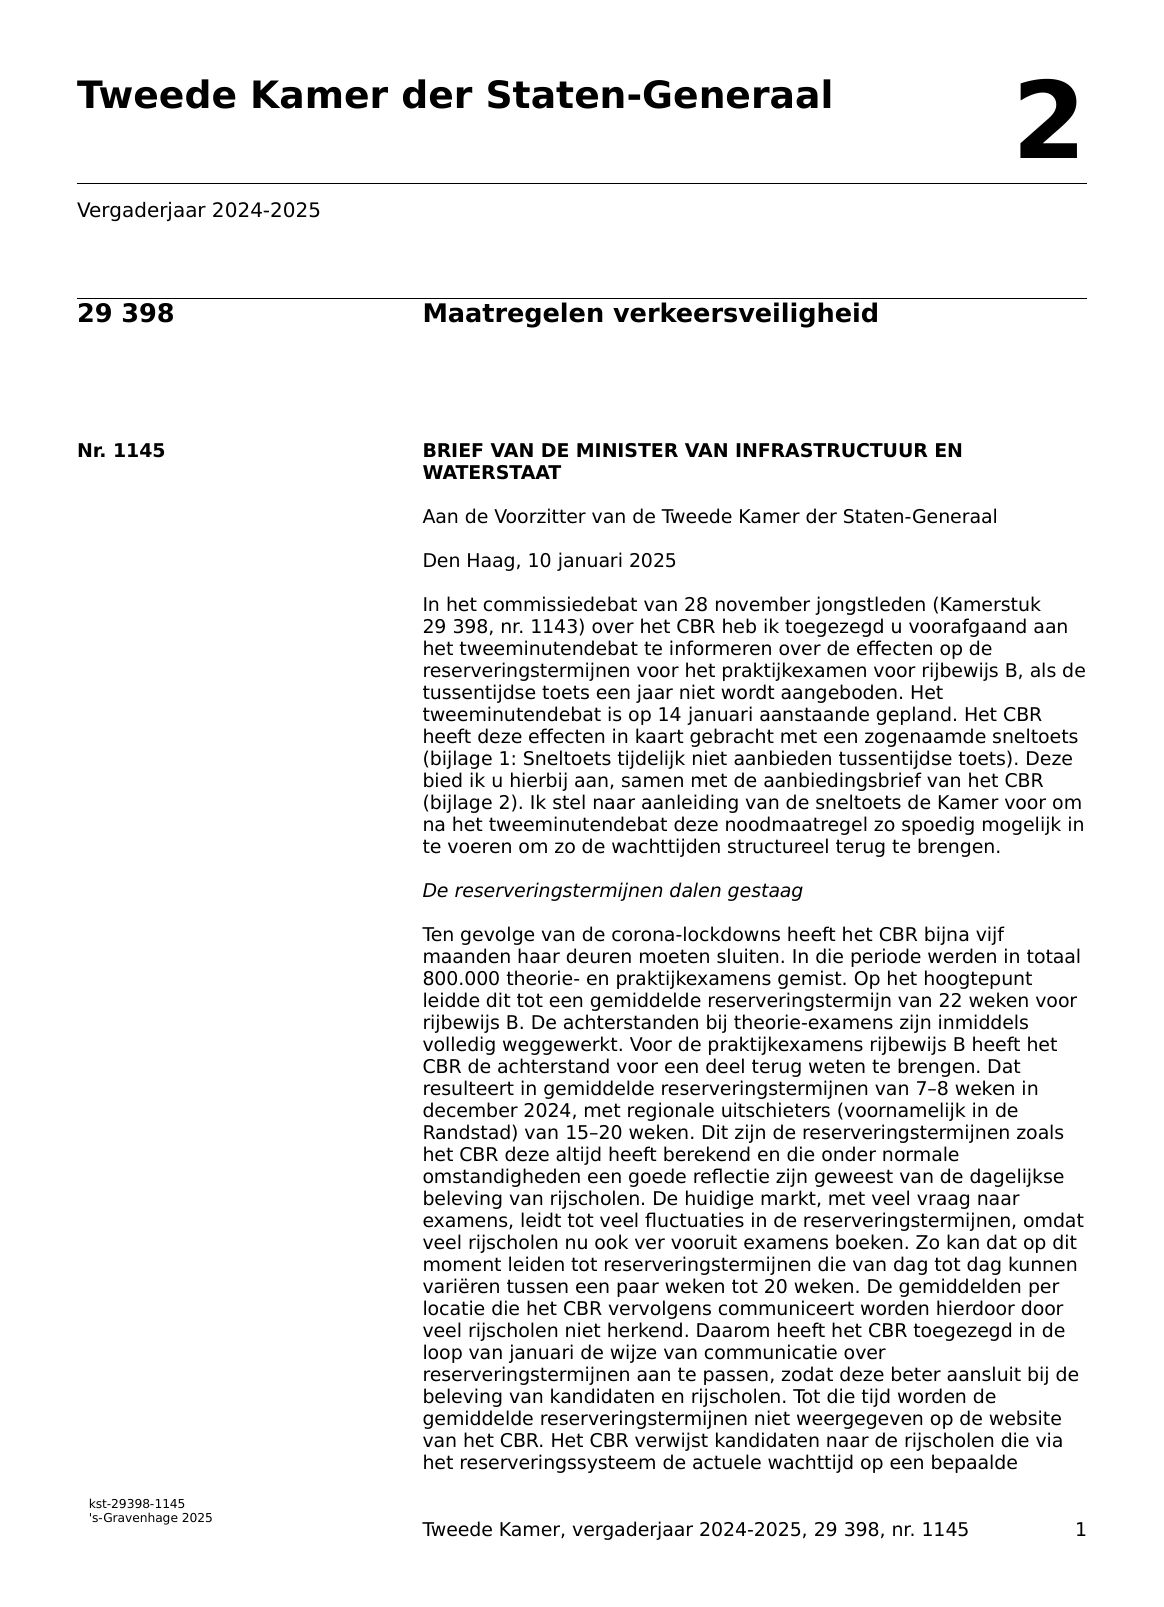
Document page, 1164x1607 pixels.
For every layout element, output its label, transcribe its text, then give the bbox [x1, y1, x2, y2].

text Aan de Voorzitter van de Tweede Kamer der Staten-Generaal [422, 506, 1087, 528]
text In het commissiedebat van 28 november jongstleden (Kamerstuk 29 398, nr. 1143) over het CBR heb ik toegezegd u voorafgaand aan het tweeminutendebat te informeren over de effecten op de reserveringstermijnen voor het praktijkexamen voor rijbewijs B, als de tussentijdse toets een jaar niet wordt aangeboden. Het tweeminutendebat is op 14 januari aanstaande gepland. Het CBR heeft deze effecten in kaart gebracht met een zogenaamde sneltoets (bijlage 1: Sneltoets tijdelijk niet aanbieden tussentijdse toets). Deze bied ik u hierbij aan, samen met de aanbiedingsbrief van het CBR (bijlage 2). Ik stel naar aanleiding van de sneltoets de Kamer voor om na het tweeminutendebat deze noodmaatregel zo spoedig mogelijk in te voeren om zo de wachttijden structureel terug te brengen. [422, 594, 1087, 858]
table_header 2 [886, 59, 1087, 183]
subtitle De reserveringstermijnen dalen gestaag [422, 880, 1087, 902]
table_header Tweede Kamer der Staten-Generaal [77, 59, 886, 183]
text 's-Gravenhage 2025 [88, 1511, 323, 1525]
subtitle 29 398 Maatregelen verkeersveiligheid [77, 299, 1087, 329]
table_cell Vergaderjaar 2024-2025 [77, 184, 1087, 298]
text kst-29398-1145 [88, 1497, 323, 1511]
text Den Haag, 10 januari 2025 [422, 550, 1087, 572]
text Ten gevolge van de corona-lockdowns heeft het CBR bijna vijf maanden haar deuren moeten sluiten. In die periode werden in totaal 800.000 theorie- en praktijkexamens gemist. Op het hoogtepunt leidde dit tot een gemiddelde reserveringstermijn van 22 weken voor rijbewijs B. De achterstanden bij theorie-examens zijn inmiddels volledig weggewerkt. Voor de praktijkexamens rijbewijs B heeft het CBR de achterstand voor een deel terug weten te brengen. Dat resulteert in gemiddelde reserveringstermijnen van 7–8 weken in december 2024, met regionale uitschieters (voornamelijk in de Randstad) van 15–20 weken. Dit zijn de reserveringstermijnen zoals het CBR deze altijd heeft berekend en die onder normale omstandigheden een goede reflectie zijn geweest van de dagelijkse beleving van rijscholen. De huidige markt, met veel vraag naar examens, leidt tot veel fluctuaties in de reserveringstermijnen, omdat veel rijscholen nu ook ver vooruit examens boeken. Zo kan dat op dit moment leiden tot reserveringstermijnen die van dag tot dag kunnen variëren tussen een paar weken tot 20 weken. De gemiddelden per locatie die het CBR vervolgens communiceert worden hierdoor door veel rijscholen niet herkend. Daarom heeft het CBR toegezegd in de loop van januari de wijze van communicatie over reserveringstermijnen aan te passen, zodat deze beter aansluit bij de beleving van kandidaten en rijscholen. Tot die tijd worden de gemiddelde reserveringstermijnen niet weergegeven op de website van het CBR. Het CBR verwijst kandidaten naar de rijscholen die via het reserveringssysteem de actuele wachttijd op een bepaalde [422, 924, 1087, 1474]
subtitle Nr. 1145 BRIEF VAN DE MINISTER VAN INFRASTRUCTUUR EN WATERSTAAT [77, 440, 1087, 484]
